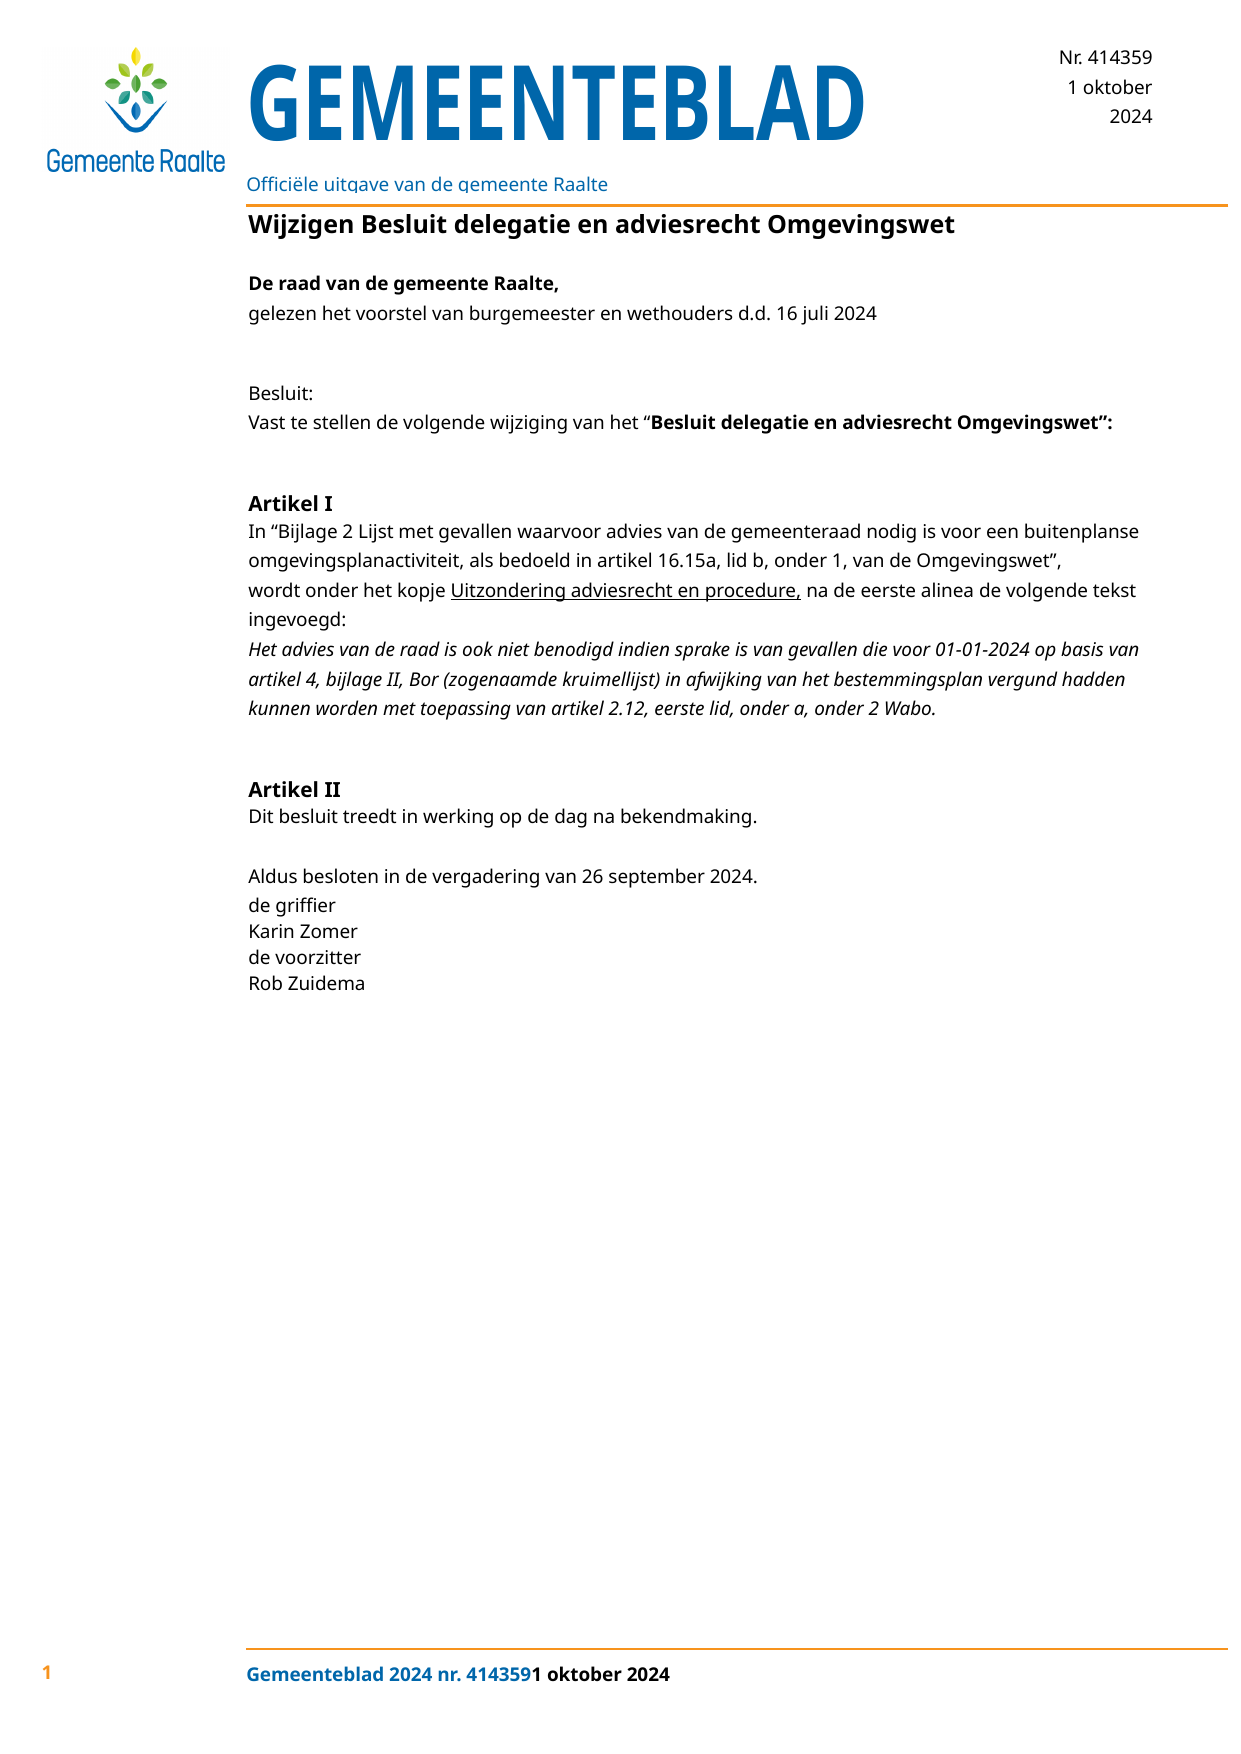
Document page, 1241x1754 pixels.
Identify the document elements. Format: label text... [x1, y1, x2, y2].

text Artikel I [248, 489, 1152, 518]
text gelezen het voorstel van burgemeester en wethouders d.d. 16 juli 2024 [248, 300, 1152, 326]
text In “Bijlage 2 Lijst met gevallen waarvoor advies van de gemeenteraad nodig is voor een buitenplanse omgevingsplanactiviteit, als bedoeld in artikel 16.15a, lid b, onder 1, van de Omgevingswet”, [248, 518, 1152, 573]
text wordt onder het kopje Uitzondering adviesrecht en procedure, na de eerste alinea de volgende tekst ingevoegd: [248, 577, 1152, 632]
text Wijzigen Besluit delegatie en adviesrecht Omgevingswet [248, 207, 1152, 241]
picture [41, 47, 231, 172]
text Vast te stellen de volgende wijziging van het “Besluit delegatie en adviesrecht Omgevingswet”: [248, 409, 1152, 435]
text Aldus besloten in de vergadering van 26 september 2024. [248, 863, 1152, 889]
text Dit besluit treedt in werking op de dag na bekendmaking. [248, 804, 1152, 829]
text de voorzitter [248, 944, 1152, 970]
text Besluit: [248, 380, 1152, 406]
text Rob Zuidema [248, 970, 1152, 995]
text De raad van de gemeente Raalte, [248, 270, 1152, 296]
text de griffier [248, 892, 1152, 918]
text Artikel II [248, 775, 1152, 804]
text Karin Zomer [248, 918, 1152, 944]
text Het advies van de raad is ook niet benodigd indien sprake is van gevallen die voor 01-01-2024 op basis van artikel 4, bijlage II, Bor (zogenaamde kruimellijst) in afwijking van het bestemmingsplan vergund hadden kunnen worden met toepassing van artikel 2.12, eerste lid, onder a, onder 2 Wabo. [248, 636, 1152, 721]
